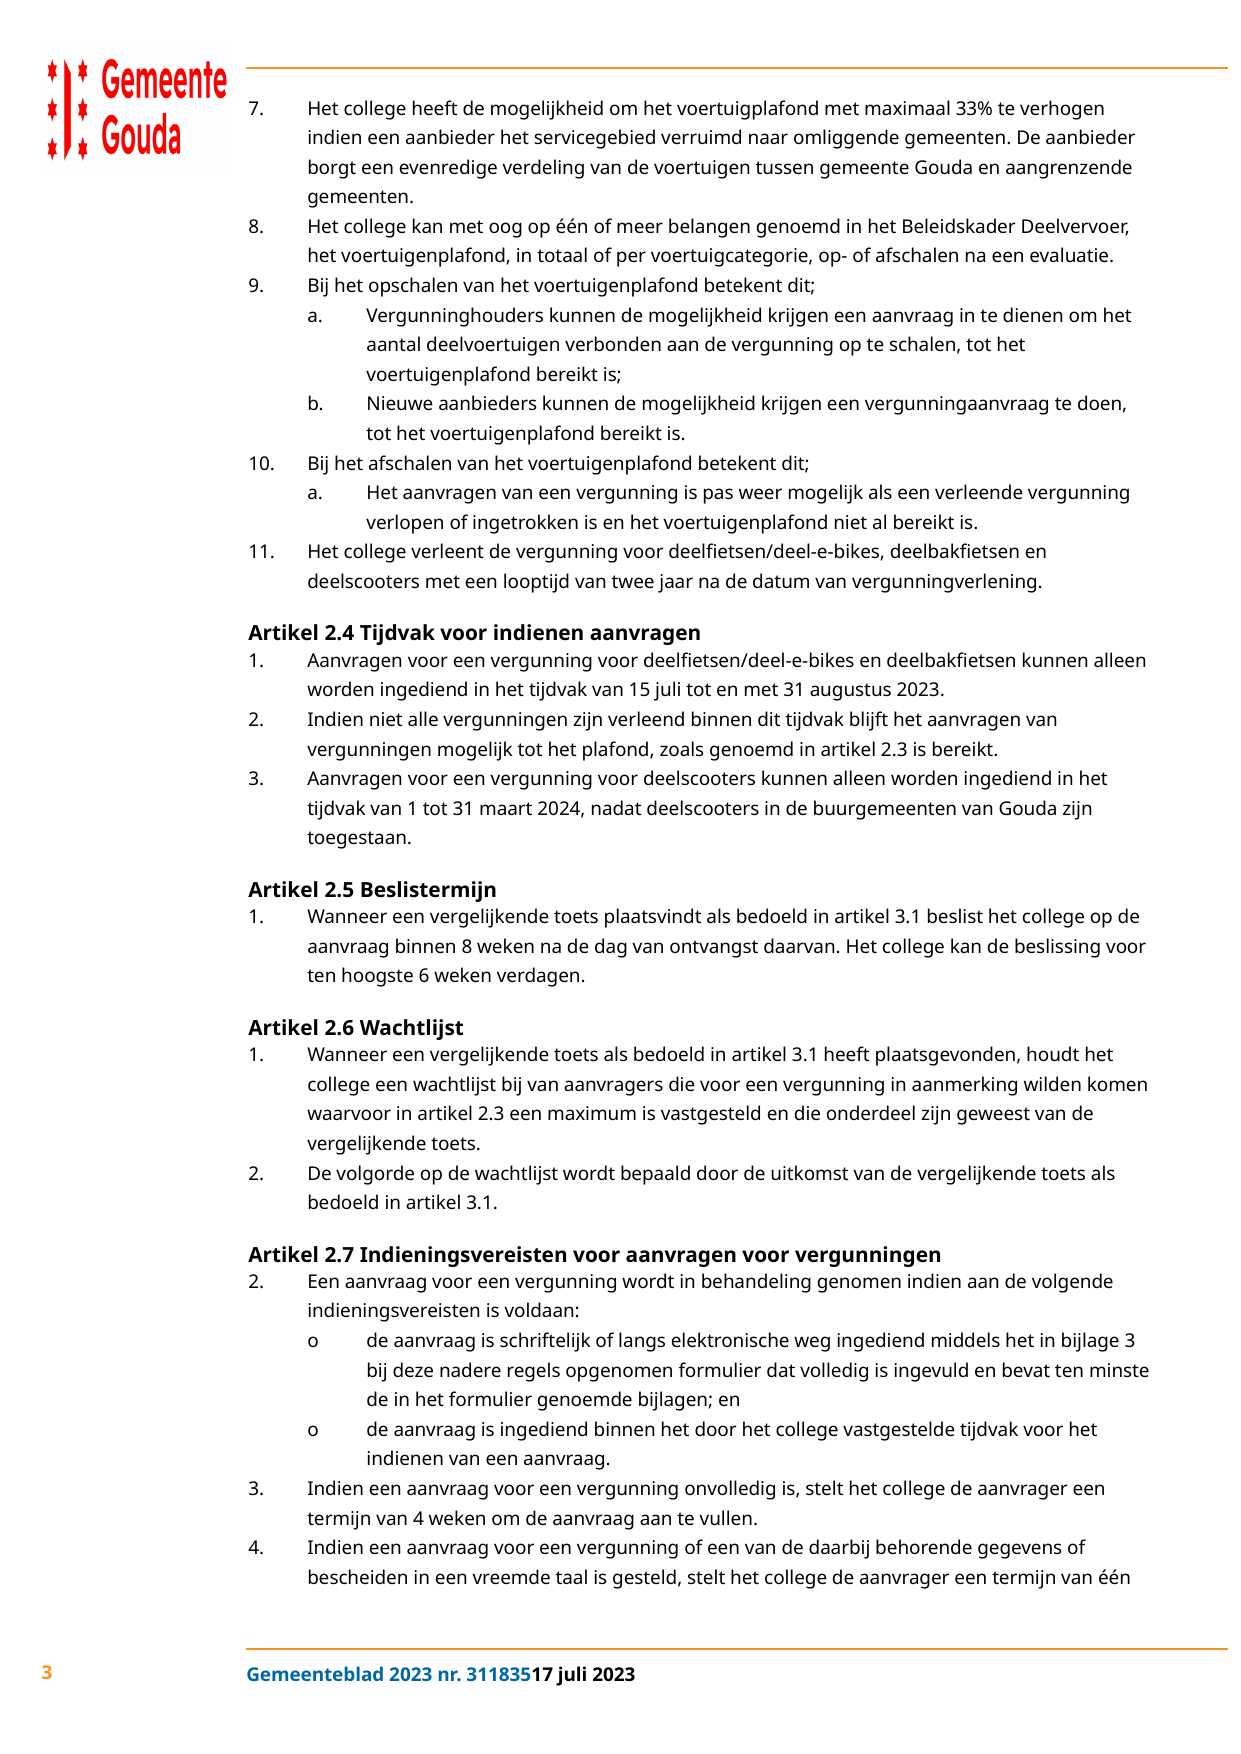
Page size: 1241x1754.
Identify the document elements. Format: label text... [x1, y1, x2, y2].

list Bij het afschalen van het voertuigenplafond betekent dit; [248, 450, 1152, 476]
text Artikel 2.5 Beslistermijn [248, 875, 1152, 903]
list de aanvraag is ingediend binnen het door het college vastgestelde tijdvak voor het indienen van een aanvraag. [307, 1416, 1152, 1471]
list Bij het opschalen van het voertuigenplafond betekent dit; [248, 272, 1152, 298]
list Nieuwe aanbieders kunnen de mogelijkheid krijgen een vergunningaanvraag te doen, tot het voertuigenplafond bereikt is. [307, 391, 1152, 446]
list Indien een aanvraag voor een vergunning onvolledig is, stelt het college de aanvrager een termijn van 4 weken om de aanvraag aan te vullen. [248, 1475, 1152, 1531]
list de aanvraag is schriftelijk of langs elektronische weg ingediend middels het in bijlage 3 bij deze nadere regels opgenomen formulier dat volledig is ingevuld en bevat ten minste de in het formulier genoemde bijlagen; en [307, 1327, 1152, 1412]
list Wanneer een vergelijkende toets plaatsvindt als bedoeld in artikel 3.1 beslist het college op de aanvraag binnen 8 weken na de dag van ontvangst daarvan. Het college kan de beslissing voor ten hoogste 6 weken verdagen. [248, 903, 1152, 988]
text Artikel 2.7 Indieningsvereisten voor aanvragen voor vergunningen [248, 1240, 1152, 1268]
list Indien een aanvraag voor een vergunning of een van de daarbij behorende gegevens of bescheiden in een vreemde taal is gesteld, stelt het college de aanvrager een termijn van één [248, 1534, 1152, 1590]
list Het college verleent de vergunning voor deelfietsen/deel-e-bikes, deelbakfietsen en deelscooters met een looptijd van twee jaar na de datum van vergunningverlening. [248, 538, 1152, 594]
text Artikel 2.4 Tijdvak voor indienen aanvragen [248, 618, 1152, 647]
list Het college kan met oog op één of meer belangen genoemd in het Beleidskader Deelvervoer, het voertuigenplafond, in totaal of per voertuigcategorie, op- of afschalen na een evaluatie. [248, 213, 1152, 268]
picture [41, 47, 231, 172]
list Indien niet alle vergunningen zijn verleend binnen dit tijdvak blijft het aanvragen van vergunningen mogelijk tot het plafond, zoals genoemd in artikel 2.3 is bereikt. [248, 706, 1152, 761]
list Aanvragen voor een vergunning voor deelscooters kunnen alleen worden ingediend in het tijdvak van 1 tot 31 maart 2024, nadat deelscooters in de buurgemeenten van Gouda zijn toegestaan. [248, 765, 1152, 850]
list Het aanvragen van een vergunning is pas weer mogelijk als een verleende vergunning verlopen of ingetrokken is en het voertuigenplafond niet al bereikt is. [307, 479, 1152, 535]
list De volgorde op de wachtlijst wordt bepaald door de uitkomst van de vergelijkende toets als bedoeld in artikel 3.1. [248, 1160, 1152, 1215]
list Het college heeft de mogelijkheid om het voertuigplafond met maximaal 33% te verhogen indien een aanbieder het servicegebied verruimd naar omliggende gemeenten. De aanbieder borgt een evenredige verdeling van de voertuigen tussen gemeente Gouda en aangrenzende gemeenten. [248, 95, 1152, 209]
list Wanneer een vergelijkende toets als bedoeld in artikel 3.1 heeft plaatsgevonden, houdt het college een wachtlijst bij van aanvragers die voor een vergunning in aanmerking wilden komen waarvoor in artikel 2.3 een maximum is vastgesteld en die onderdeel zijn geweest van de vergelijkende toets. [248, 1041, 1152, 1156]
text Artikel 2.6 Wachtlijst [248, 1013, 1152, 1041]
list Aanvragen voor een vergunning voor deelfietsen/deel-e-bikes en deelbakfietsen kunnen alleen worden ingediend in het tijdvak van 15 juli tot en met 31 augustus 2023. [248, 647, 1152, 702]
list Vergunninghouders kunnen de mogelijkheid krijgen een aanvraag in te dienen om het aantal deelvoertuigen verbonden aan de vergunning op te schalen, tot het voertuigenplafond bereikt is; [307, 302, 1152, 387]
list Een aanvraag voor een vergunning wordt in behandeling genomen indien aan de volgende indieningsvereisten is voldaan: [248, 1268, 1152, 1323]
